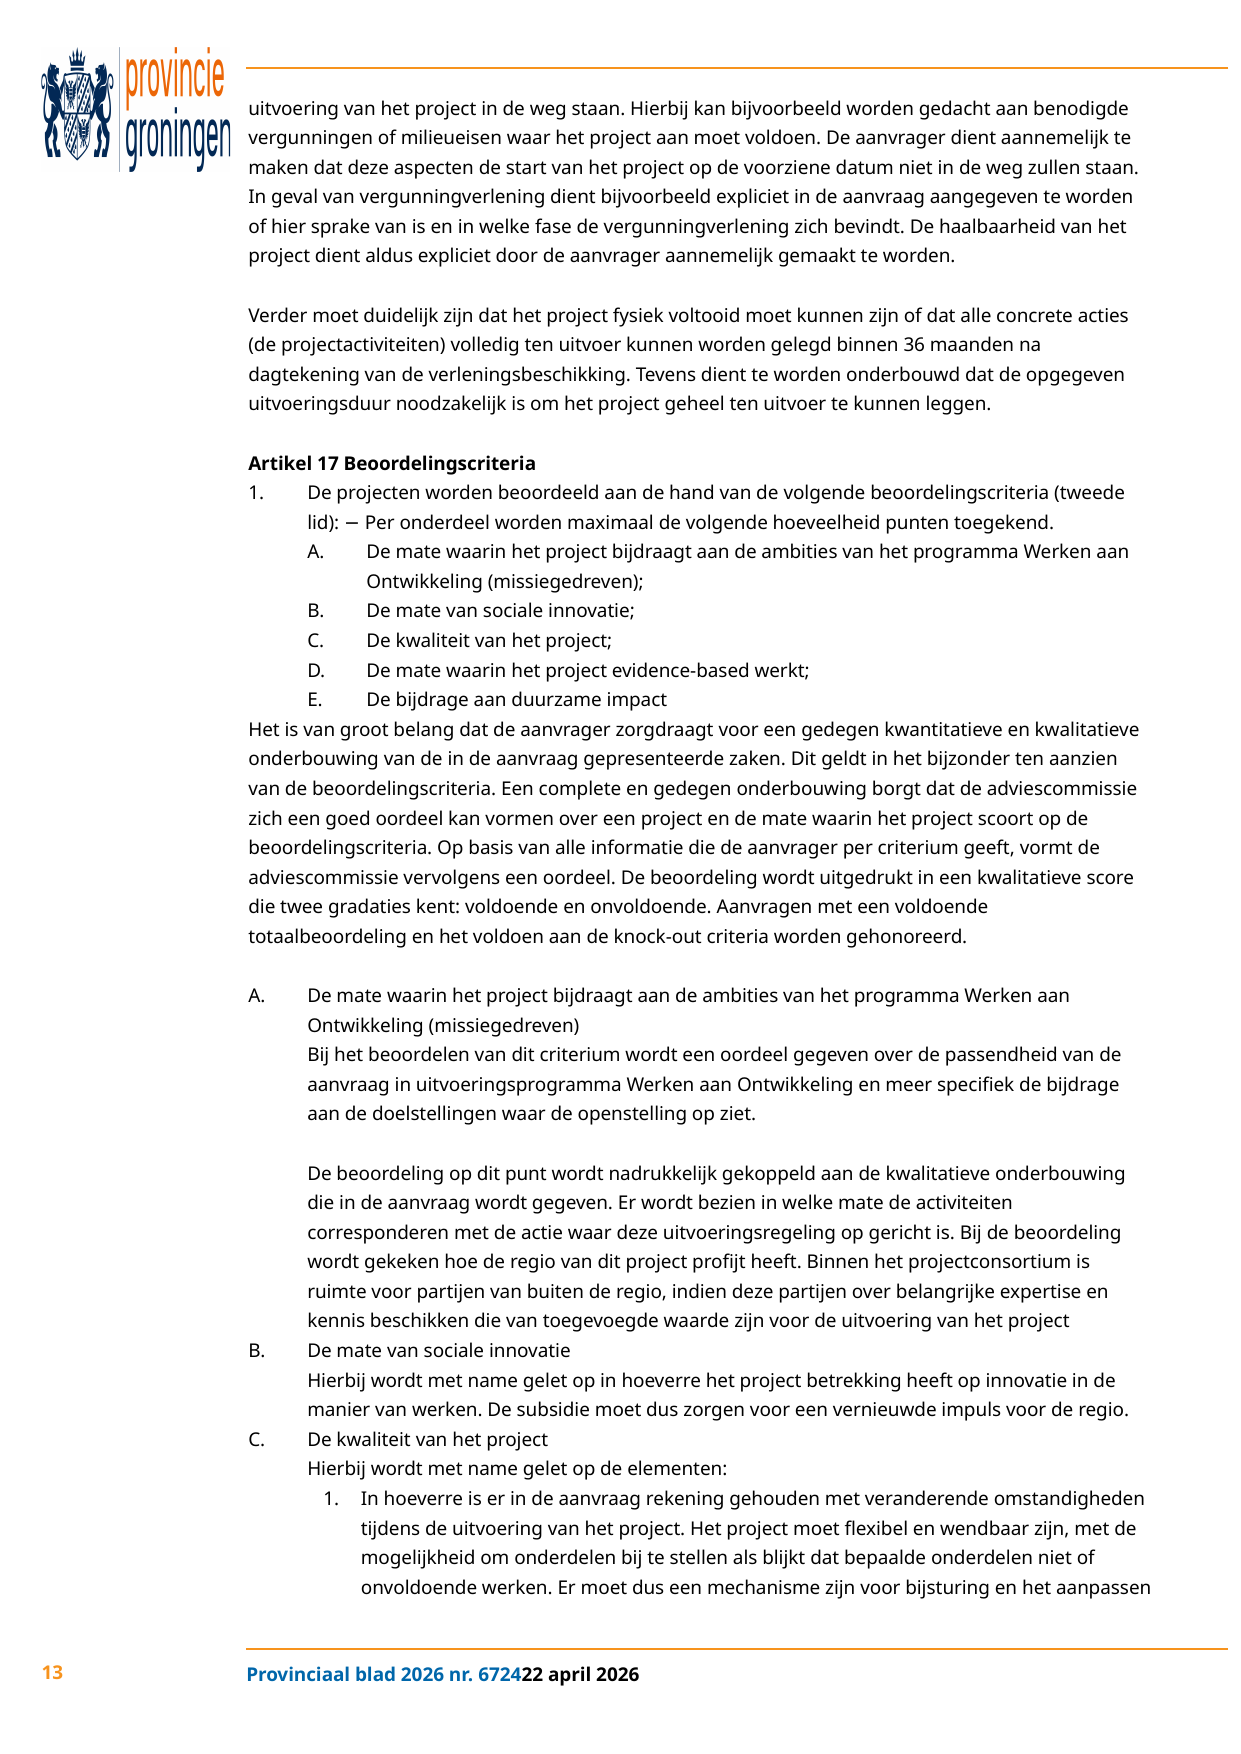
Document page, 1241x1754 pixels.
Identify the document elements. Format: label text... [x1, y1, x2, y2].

list De mate waarin het project evidence-based werkt; [307, 657, 1152, 683]
text Het is van groot belang dat de aanvrager zorgdraagt voor een gedegen kwantitatieve en kwalitatieve onderbouwing van de in de aanvraag gepresenteerde zaken. Dit geldt in het bijzonder ten aanzien van de beoordelingscriteria. Een complete en gedegen onderbouwing borgt dat de adviescommissie zich een goed oordeel kan vormen over een project en de mate waarin het project scoort op de beoordelingscriteria. Op basis van alle informatie die de aanvrager per criterium geeft, vormt de adviescommissie vervolgens een oordeel. De beoordeling wordt uitgedrukt in een kwalitatieve score die twee gradaties kent: voldoende en onvoldoende. Aanvragen met een voldoende totaalbeoordeling en het voldoen aan de knock-out criteria worden gehonoreerd. [248, 716, 1152, 949]
list De kwaliteit van het project; [307, 627, 1152, 653]
picture [41, 47, 231, 172]
list De mate waarin het project bijdraagt aan de ambities van het programma Werken aan Ontwikkeling (missiegedreven); [307, 538, 1152, 594]
list In hoeverre is er in de aanvraag rekening gehouden met veranderende omstandigheden tijdens de uitvoering van het project. Het project moet flexibel en wendbaar zijn, met de mogelijkheid om onderdelen bij te stellen als blijkt dat bepaalde onderdelen niet of onvoldoende werken. Er moet dus een mechanisme zijn voor bijsturing en het aanpassen [323, 1485, 1152, 1600]
list Hierbij wordt met name gelet op de elementen: [248, 1456, 1152, 1481]
text Artikel 17 Beoordelingscriteria [248, 450, 1152, 476]
list De bijdrage aan duurzame impact [307, 686, 1152, 712]
list De kwaliteit van het project [248, 1426, 1152, 1452]
list De mate waarin het project bijdraagt aan de ambities van het programma Werken aan Ontwikkeling (missiegedreven) [248, 982, 1152, 1038]
text Verder moet duidelijk zijn dat het project fysiek voltooid moet kunnen zijn of dat alle concrete acties (de projectactiviteiten) volledig ten uitvoer kunnen worden gelegd binnen 36 maanden na dagtekening van de verleningsbeschikking. Tevens dient te worden onderbouwd dat de opgegeven uitvoeringsduur noodzakelijk is om het project geheel ten uitvoer te kunnen leggen. [248, 302, 1152, 416]
list De mate van sociale innovatie; [307, 598, 1152, 623]
list De mate van sociale innovatie [248, 1337, 1152, 1363]
text uitvoering van het project in de weg staan. Hierbij kan bijvoorbeeld worden gedacht aan benodigde vergunningen of milieueisen waar het project aan moet voldoen. De aanvrager dient aannemelijk te maken dat deze aspecten de start van het project op de voorziene datum niet in de weg zullen staan. In geval van vergunningverlening dient bijvoorbeeld expliciet in de aanvraag aangegeven te worden of hier sprake van is en in welke fase de vergunningverlening zich bevindt. De haalbaarheid van het project dient aldus expliciet door de aanvrager aannemelijk gemaakt te worden. [248, 95, 1152, 268]
list Hierbij wordt met name gelet op in hoeverre het project betrekking heeft op innovatie in de manier van werken. De subsidie moet dus zorgen voor een vernieuwde impuls voor de regio. [248, 1367, 1152, 1422]
list De projecten worden beoordeeld aan de hand van de volgende beoordelingscriteria (tweede lid): − Per onderdeel worden maximaal de volgende hoeveelheid punten toegekend. [248, 479, 1152, 535]
list Bij het beoordelen van dit criterium wordt een oordeel gegeven over de passendheid van de aanvraag in uitvoeringsprogramma Werken aan Ontwikkeling en meer specifiek de bijdrage aan de doelstellingen waar de openstelling op ziet. [248, 1041, 1152, 1126]
list De beoordeling op dit punt wordt nadrukkelijk gekoppeld aan de kwalitatieve onderbouwing die in de aanvraag wordt gegeven. Er wordt bezien in welke mate de activiteiten corresponderen met de actie waar deze uitvoeringsregeling op gericht is. Bij de beoordeling wordt gekeken hoe de regio van dit project profijt heeft. Binnen het projectconsortium is ruimte voor partijen van buiten de regio, indien deze partijen over belangrijke expertise en kennis beschikken die van toegevoegde waarde zijn voor de uitvoering van het project [248, 1160, 1152, 1333]
